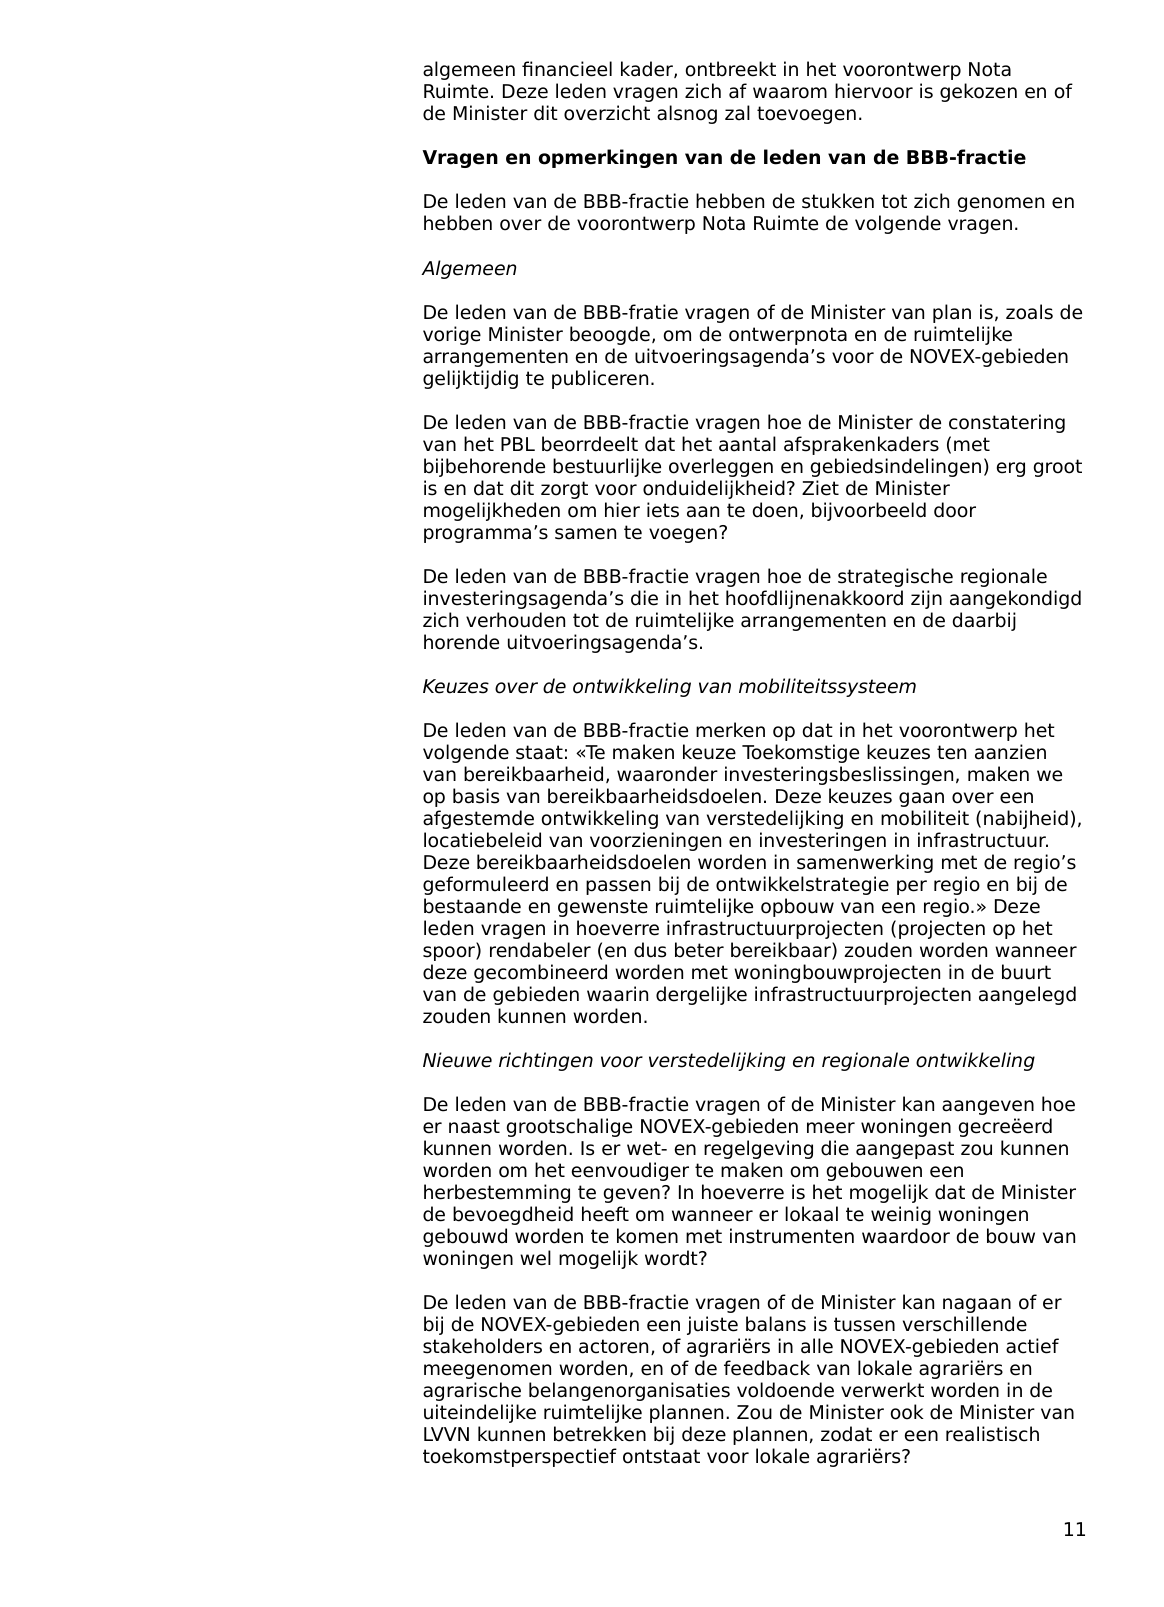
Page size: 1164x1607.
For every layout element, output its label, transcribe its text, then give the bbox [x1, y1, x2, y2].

text De leden van de BBB-fractie vragen hoe de Minister de constatering van het PBL beorrdeelt dat het aantal afsprakenkaders (met bijbehorende bestuurlijke overleggen en gebiedsindelingen) erg groot is en dat dit zorgt voor onduidelijkheid? Ziet de Minister mogelijkheden om hier iets aan te doen, bijvoorbeeld door programma’s samen te voegen? [422, 412, 1087, 544]
subtitle Algemeen [422, 257, 1087, 279]
text De leden van de BBB-fractie vragen of de Minister kan nagaan of er bij de NOVEX-gebieden een juiste balans is tussen verschillende stakeholders en actoren, of agrariërs in alle NOVEX-gebieden actief meegenomen worden, en of de feedback van lokale agrariërs en agrarische belangenorganisaties voldoende verwerkt worden in de uiteindelijke ruimtelijke plannen. Zou de Minister ook de Minister van LVVN kunnen betrekken bij deze plannen, zodat er een realistisch toekomstperspectief ontstaat voor lokale agrariërs? [422, 1292, 1087, 1468]
text De leden van de BBB-fractie vragen of de Minister kan aangeven hoe er naast grootschalige NOVEX-gebieden meer woningen gecreëerd kunnen worden. Is er wet- en regelgeving die aangepast zou kunnen worden om het eenvoudiger te maken om gebouwen een herbestemming te geven? In hoeverre is het mogelijk dat de Minister de bevoegdheid heeft om wanneer er lokaal te weinig woningen gebouwd worden te komen met instrumenten waardoor de bouw van woningen wel mogelijk wordt? [422, 1094, 1087, 1270]
text algemeen financieel kader, ontbreekt in het voorontwerp Nota Ruimte. Deze leden vragen zich af waarom hiervoor is gekozen en of de Minister dit overzicht alsnog zal toevoegen. [422, 59, 1087, 125]
text De leden van de BBB-fractie hebben de stukken tot zich genomen en hebben over de voorontwerp Nota Ruimte de volgende vragen. [422, 191, 1087, 235]
subtitle Keuzes over de ontwikkeling van mobiliteitssysteem [422, 676, 1087, 698]
text De leden van de BBB-fractie merken op dat in het voorontwerp het volgende staat: «Te maken keuze Toekomstige keuzes ten aanzien van bereikbaarheid, waaronder investeringsbeslissingen, maken we op basis van bereikbaarheidsdoelen. Deze keuzes gaan over een afgestemde ontwikkeling van verstedelijking en mobiliteit (nabijheid), locatiebeleid van voorzieningen en investeringen in infrastructuur. Deze bereikbaarheidsdoelen worden in samenwerking met de regio’s geformuleerd en passen bij de ontwikkelstrategie per regio en bij de bestaande en gewenste ruimtelijke opbouw van een regio.» Deze leden vragen in hoeverre infrastructuurprojecten (projecten op het spoor) rendabeler (en dus beter bereikbaar) zouden worden wanneer deze gecombineerd worden met woningbouwprojecten in de buurt van de gebieden waarin dergelijke infrastructuurprojecten aangelegd zouden kunnen worden. [422, 720, 1087, 1028]
text De leden van de BBB-fratie vragen of de Minister van plan is, zoals de vorige Minister beoogde, om de ontwerpnota en de ruimtelijke arrangementen en de uitvoeringsagenda’s voor de NOVEX-gebieden gelijktijdig te publiceren. [422, 302, 1087, 389]
subtitle Nieuwe richtingen voor verstedelijking en regionale ontwikkeling [422, 1050, 1087, 1072]
subtitle Vragen en opmerkingen van de leden van de BBB-fractie [422, 147, 1087, 169]
text De leden van de BBB-fractie vragen hoe de strategische regionale investeringsagenda’s die in het hoofdlijnenakkoord zijn aangekondigd zich verhouden tot de ruimtelijke arrangementen en de daarbij horende uitvoeringsagenda’s. [422, 566, 1087, 654]
